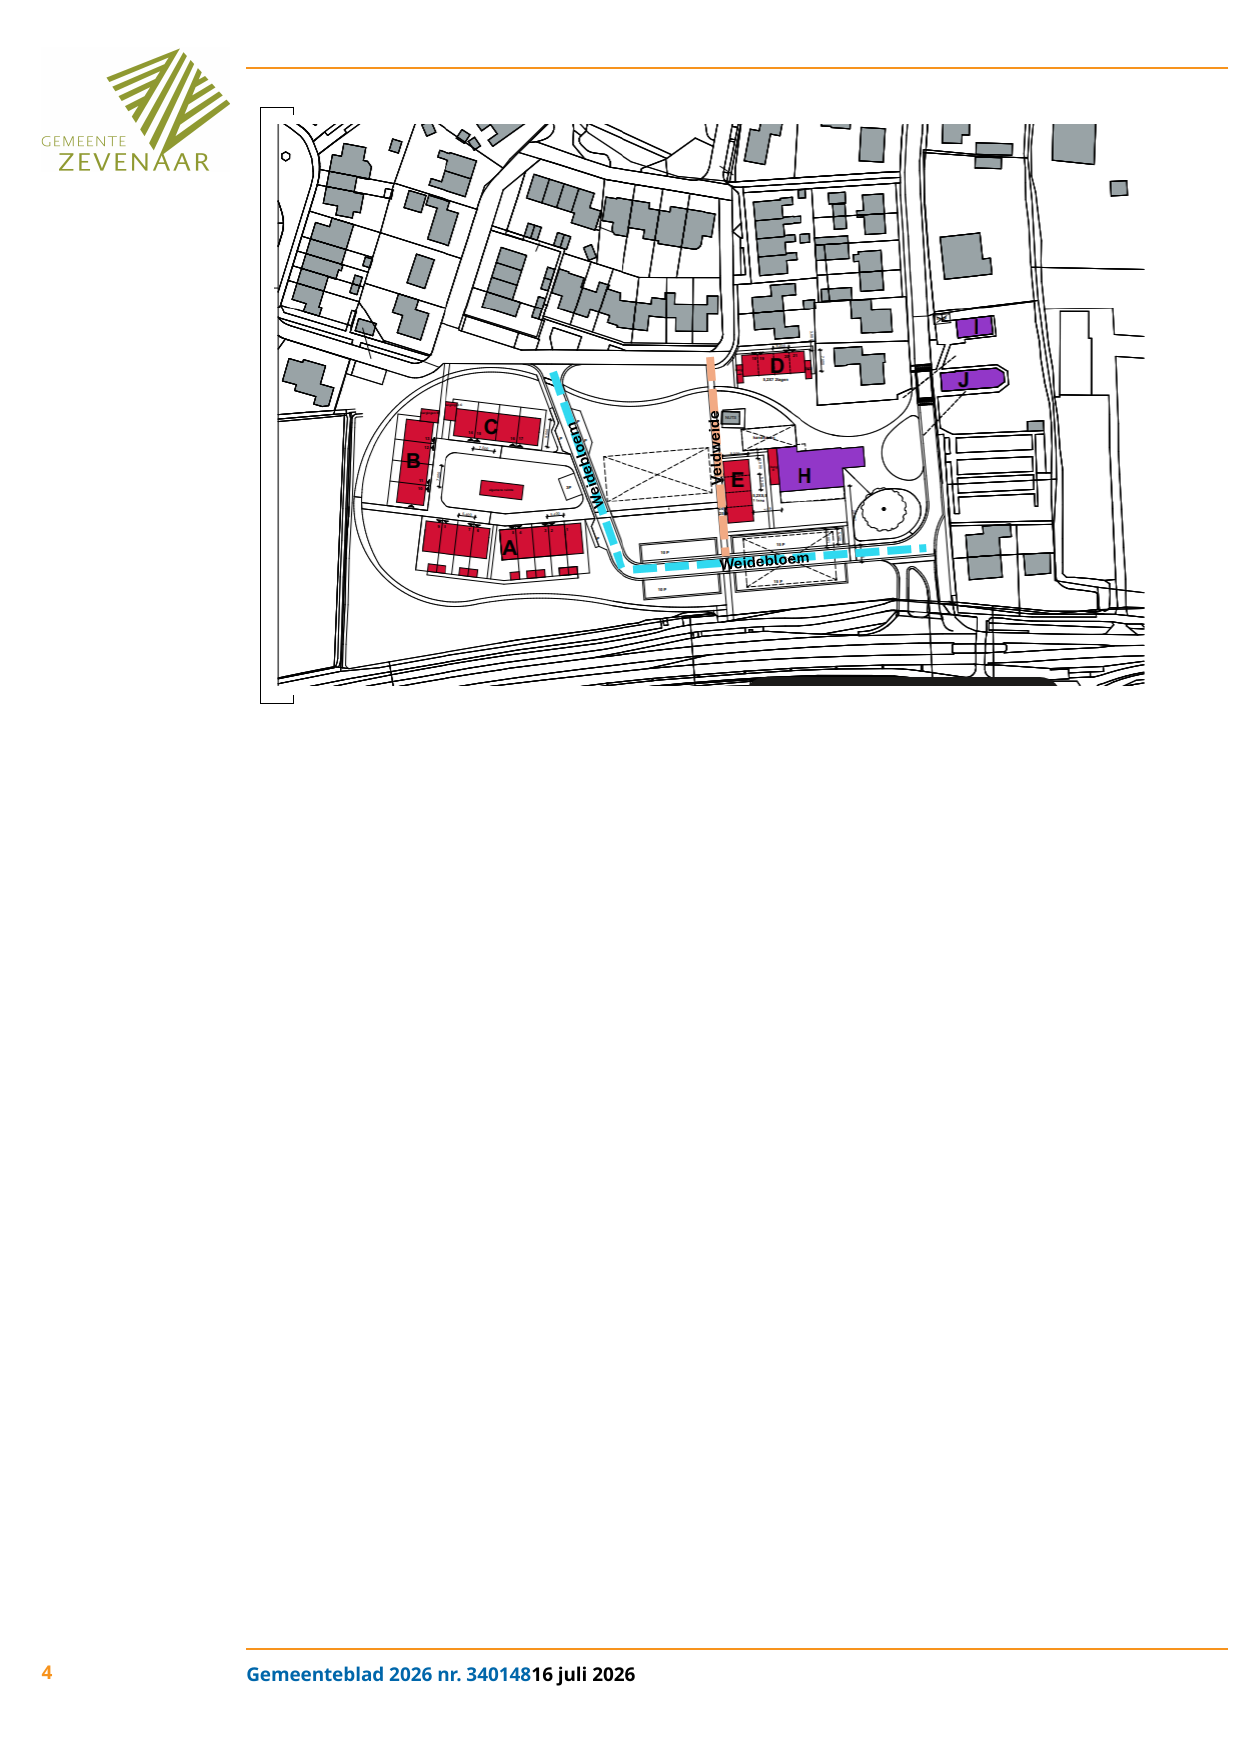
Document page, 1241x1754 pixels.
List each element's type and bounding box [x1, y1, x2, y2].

picture [41, 47, 231, 172]
picture [268, 115, 1155, 695]
